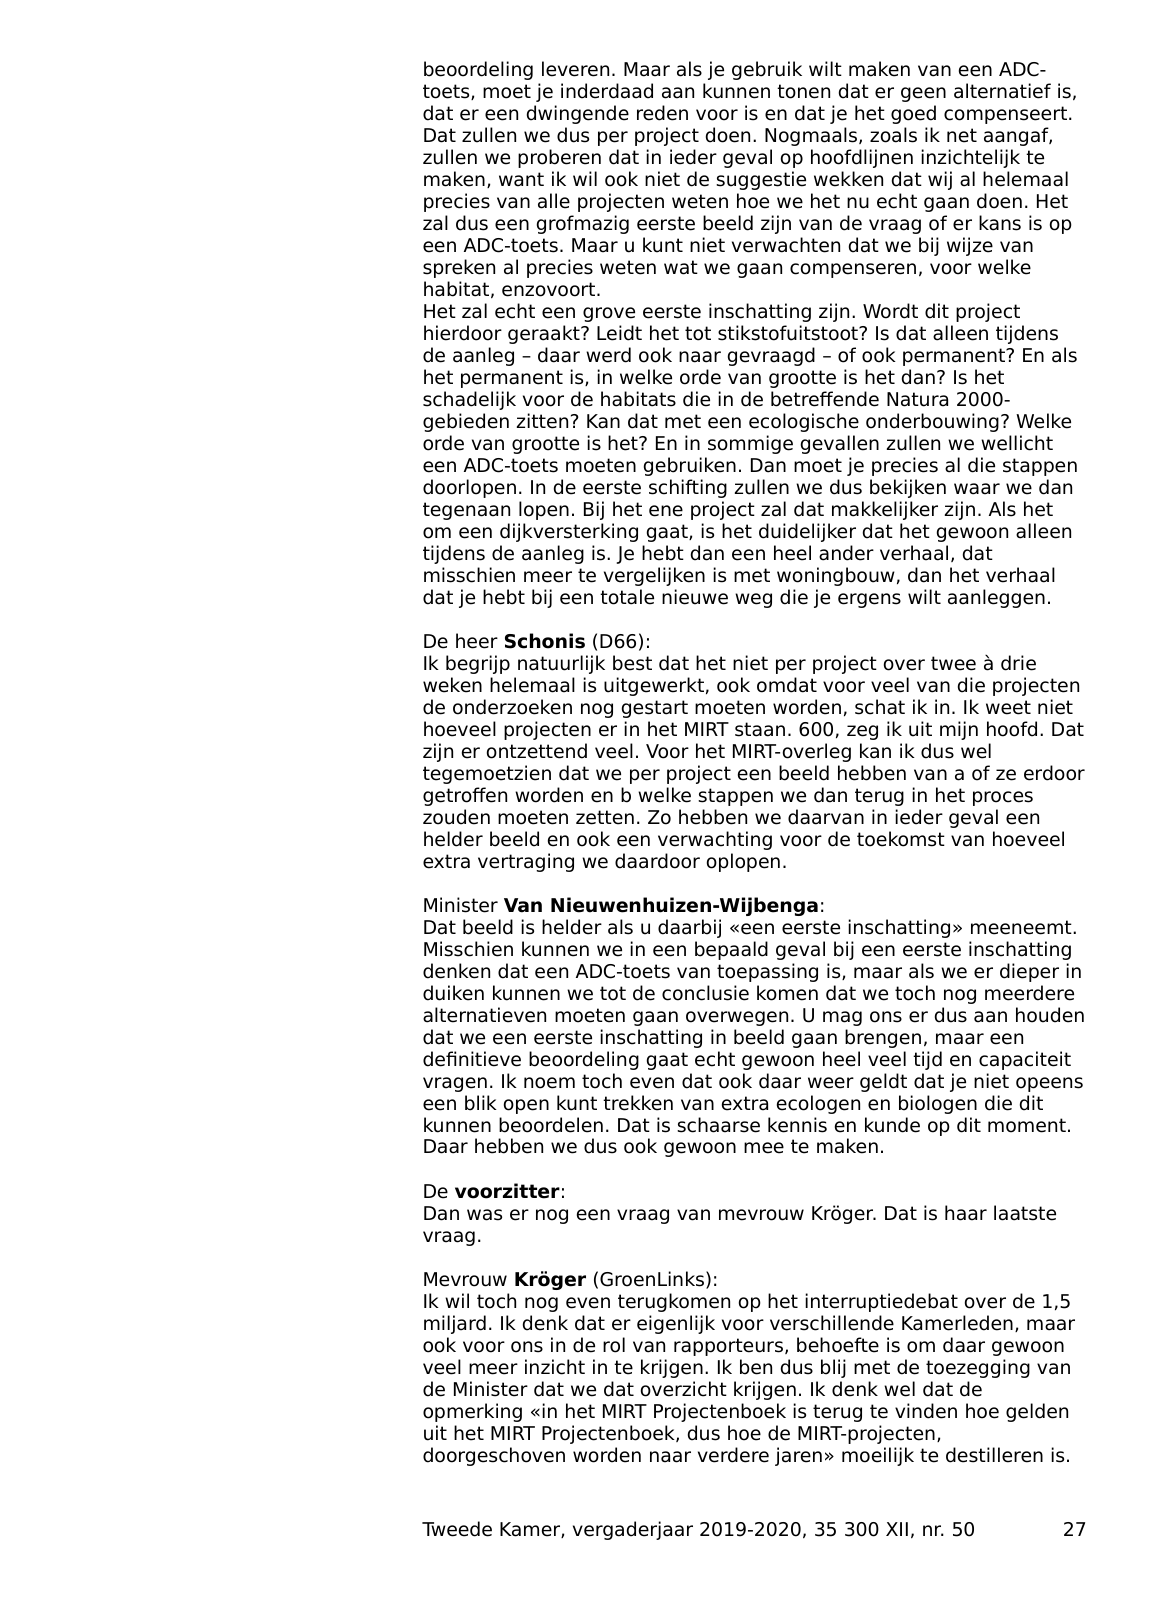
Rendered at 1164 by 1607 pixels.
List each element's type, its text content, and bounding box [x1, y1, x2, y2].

text Minister Van Nieuwenhuizen-Wijbenga: [422, 895, 1087, 917]
text Dan was er nog een vraag van mevrouw Kröger. Dat is haar laatste vraag. [422, 1203, 1087, 1247]
text De voorzitter: [422, 1181, 1087, 1203]
text De heer Schonis (D66): [422, 631, 1087, 653]
text Ik begrijp natuurlijk best dat het niet per project over twee à drie weken helemaal is uitgewerkt, ook omdat voor veel van die projecten de onderzoeken nog gestart moeten worden, schat ik in. Ik weet niet hoeveel projecten er in het MIRT staan. 600, zeg ik uit mijn hoofd. Dat zijn er ontzettend veel. Voor het MIRT-overleg kan ik dus wel tegemoetzien dat we per project een beeld hebben van a of ze erdoor getroffen worden en b welke stappen we dan terug in het proces zouden moeten zetten. Zo hebben we daarvan in ieder geval een helder beeld en ook een verwachting voor de toekomst van hoeveel extra vertraging we daardoor oplopen. [422, 653, 1087, 872]
text Mevrouw Kröger (GroenLinks): [422, 1269, 1087, 1291]
text Dat beeld is helder als u daarbij «een eerste inschatting» meeneemt. Misschien kunnen we in een bepaald geval bij een eerste inschatting denken dat een ADC-toets van toepassing is, maar als we er dieper in duiken kunnen we tot de conclusie komen dat we toch nog meerdere alternatieven moeten gaan overwegen. U mag ons er dus aan houden dat we een eerste inschatting in beeld gaan brengen, maar een definitieve beoordeling gaat echt gewoon heel veel tijd en capaciteit vragen. Ik noem toch even dat ook daar weer geldt dat je niet opeens een blik open kunt trekken van extra ecologen en biologen die dit kunnen beoordelen. Dat is schaarse kennis en kunde op dit moment. Daar hebben we dus ook gewoon mee te maken. [422, 917, 1087, 1158]
text Het zal echt een grove eerste inschatting zijn. Wordt dit project hierdoor geraakt? Leidt het tot stikstofuitstoot? Is dat alleen tijdens de aanleg – daar werd ook naar gevraagd – of ook permanent? En als het permanent is, in welke orde van grootte is het dan? Is het schadelijk voor de habitats die in de betreffende Natura 2000-gebieden zitten? Kan dat met een ecologische onderbouwing? Welke orde van grootte is het? En in sommige gevallen zullen we wellicht een ADC-toets moeten gebruiken. Dan moet je precies al die stappen doorlopen. In de eerste schifting zullen we dus bekijken waar we dan tegenaan lopen. Bij het ene project zal dat makkelijker zijn. Als het om een dijkversterking gaat, is het duidelijker dat het gewoon alleen tijdens de aanleg is. Je hebt dan een heel ander verhaal, dat misschien meer te vergelijken is met woningbouw, dan het verhaal dat je hebt bij een totale nieuwe weg die je ergens wilt aanleggen. [422, 301, 1087, 608]
text Ik wil toch nog even terugkomen op het interruptiedebat over de 1,5 miljard. Ik denk dat er eigenlijk voor verschillende Kamerleden, maar ook voor ons in de rol van rapporteurs, behoefte is om daar gewoon veel meer inzicht in te krijgen. Ik ben dus blij met de toezegging van de Minister dat we dat overzicht krijgen. Ik denk wel dat de opmerking «in het MIRT Projectenboek is terug te vinden hoe gelden uit het MIRT Projectenboek, dus hoe de MIRT-projecten, doorgeschoven worden naar verdere jaren» moeilijk te destilleren is. [422, 1291, 1087, 1467]
text beoordeling leveren. Maar als je gebruik wilt maken van een ADC-toets, moet je inderdaad aan kunnen tonen dat er geen alternatief is, dat er een dwingende reden voor is en dat je het goed compenseert. Dat zullen we dus per project doen. Nogmaals, zoals ik net aangaf, zullen we proberen dat in ieder geval op hoofdlijnen inzichtelijk te maken, want ik wil ook niet de suggestie wekken dat wij al helemaal precies van alle projecten weten hoe we het nu echt gaan doen. Het zal dus een grofmazig eerste beeld zijn van de vraag of er kans is op een ADC-toets. Maar u kunt niet verwachten dat we bij wijze van spreken al precies weten wat we gaan compenseren, voor welke habitat, enzovoort. [422, 59, 1087, 301]
